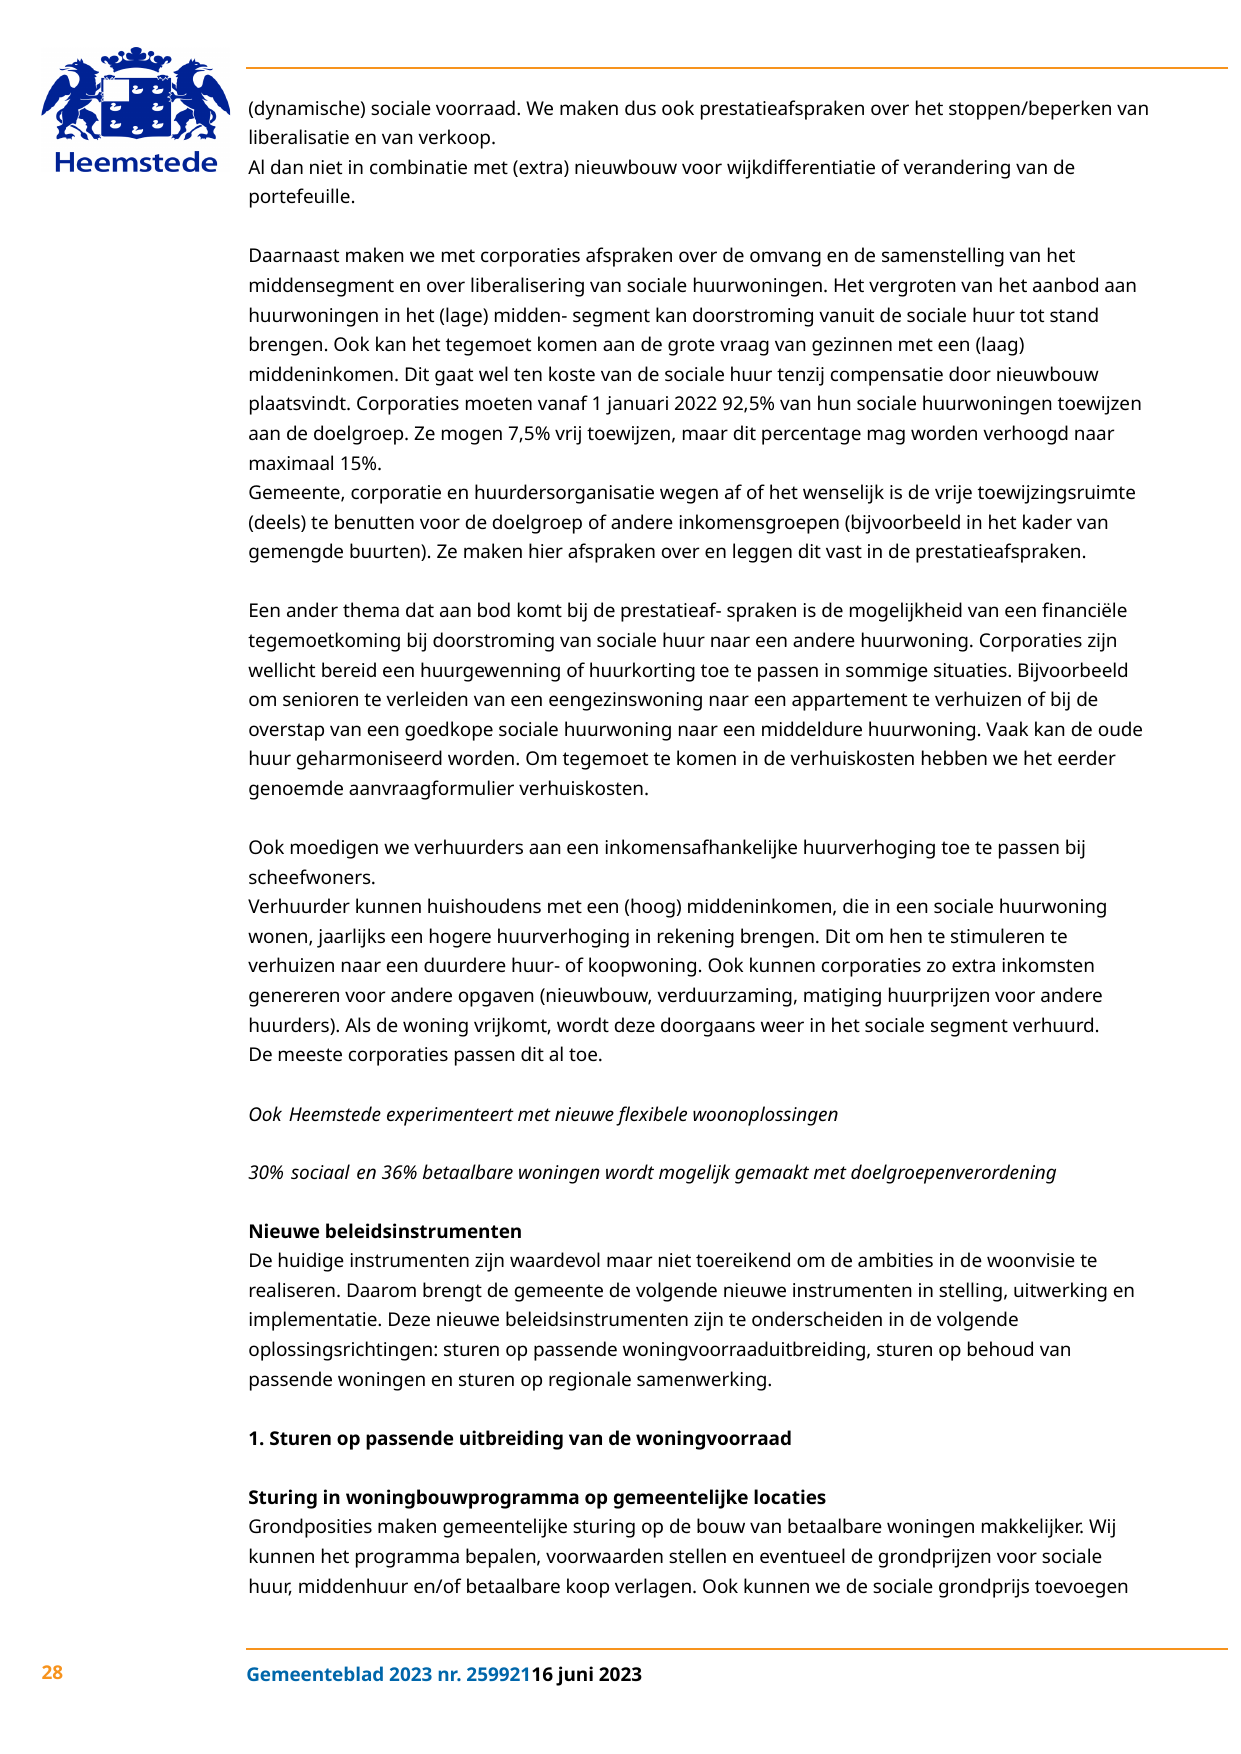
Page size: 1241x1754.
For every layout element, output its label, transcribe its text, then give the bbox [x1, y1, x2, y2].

text Al dan niet in combinatie met (extra) nieuwbouw voor wijkdifferentiatie of verandering van de portefeuille. [248, 154, 1152, 209]
text Daarnaast maken we met corporaties afspraken over de omvang en de samenstelling van het middensegment en over liberalisering van sociale huurwoningen. Het vergroten van het aanbod aan huurwoningen in het (lage) midden- segment kan doorstroming vanuit de sociale huur tot stand brengen. Ook kan het tegemoet komen aan de grote vraag van gezinnen met een (laag) middeninkomen. Dit gaat wel ten koste van de sociale huur tenzij compensatie door nieuwbouw plaatsvindt. Corporaties moeten vanaf 1 januari 2022 92,5% van hun sociale huurwoningen toewijzen aan de doelgroep. Ze mogen 7,5% vrij toewijzen, maar dit percentage mag worden verhoogd naar maximaal 15%. [248, 243, 1152, 476]
picture [41, 47, 231, 172]
text Ook moedigen we verhuurders aan een inkomensafhankelijke huurverhoging toe te passen bij scheefwoners. [248, 834, 1152, 890]
text (dynamische) sociale voorraad. We maken dus ook prestatieafspraken over het stoppen/beperken van liberalisatie en van verkoop. [248, 95, 1152, 150]
text Verhuurder kunnen huishoudens met een (hoog) middeninkomen, die in een sociale huurwoning wonen, jaarlijks een hogere huurverhoging in rekening brengen. Dit om hen te stimuleren te verhuizen naar een duurdere huur- of koopwoning. Ook kunnen corporaties zo extra inkomsten genereren voor andere opgaven (nieuwbouw, verduurzaming, matiging huurprijzen voor andere huurders). Als de woning vrijkomt, wordt deze doorgaans weer in het sociale segment verhuurd. [248, 893, 1152, 1038]
table_header 30% sociaal en 36% betaalbare woningen wordt mogelijk gemaakt met doelgroepenverordening [248, 1159, 1152, 1185]
text Een ander thema dat aan bod komt bij de prestatieaf- spraken is de mogelijkheid van een financiële tegemoetkoming bij doorstroming van sociale huur naar een andere huurwoning. Corporaties zijn wellicht bereid een huurgewenning of huurkorting toe te passen in sommige situaties. Bijvoorbeeld om senioren te verleiden van een eengezinswoning naar een appartement te verhuizen of bij de overstap van een goedkope sociale huurwoning naar een middeldure huurwoning. Vaak kan de oude huur geharmoniseerd worden. Om tegemoet te komen in de verhuiskosten hebben we het eerder genoemde aanvraagformulier verhuiskosten. [248, 598, 1152, 801]
text Nieuwe beleidsinstrumenten [248, 1218, 1152, 1244]
text De huidige instrumenten zijn waardevol maar niet toereikend om de ambities in de woonvisie te realiseren. Daarom brengt de gemeente de volgende nieuwe instrumenten in stelling, uitwerking en implementatie. Deze nieuwe beleidsinstrumenten zijn te onderscheiden in de volgende oplossingsrichtingen: sturen op passende woningvoorraaduitbreiding, sturen op behoud van passende woningen en sturen op regionale samenwerking. [248, 1247, 1152, 1392]
text De meeste corporaties passen dit al toe. [248, 1041, 1152, 1067]
text Grondposities maken gemeentelijke sturing op de bouw van betaalbare woningen makkelijker. Wij kunnen het programma bepalen, voorwaarden stellen en eventueel de grondprijzen voor sociale huur, middenhuur en/of betaalbare koop verlagen. Ook kunnen we de sociale grondprijs toevoegen [248, 1514, 1152, 1599]
text 1. Sturen op passende uitbreiding van de woningvoorraad [248, 1425, 1152, 1451]
text Gemeente, corporatie en huurdersorganisatie wegen af of het wenselijk is de vrije toewijzingsruimte (deels) te benutten voor de doelgroep of andere inkomensgroepen (bijvoorbeeld in het kader van gemengde buurten). Ze maken hier afspraken over en leggen dit vast in de prestatieafspraken. [248, 479, 1152, 564]
text Sturing in woningbouwprogramma op gemeentelijke locaties [248, 1484, 1152, 1510]
table_header Ook Heemstede experimenteert met nieuwe flexibele woonoplossingen [248, 1101, 1152, 1126]
